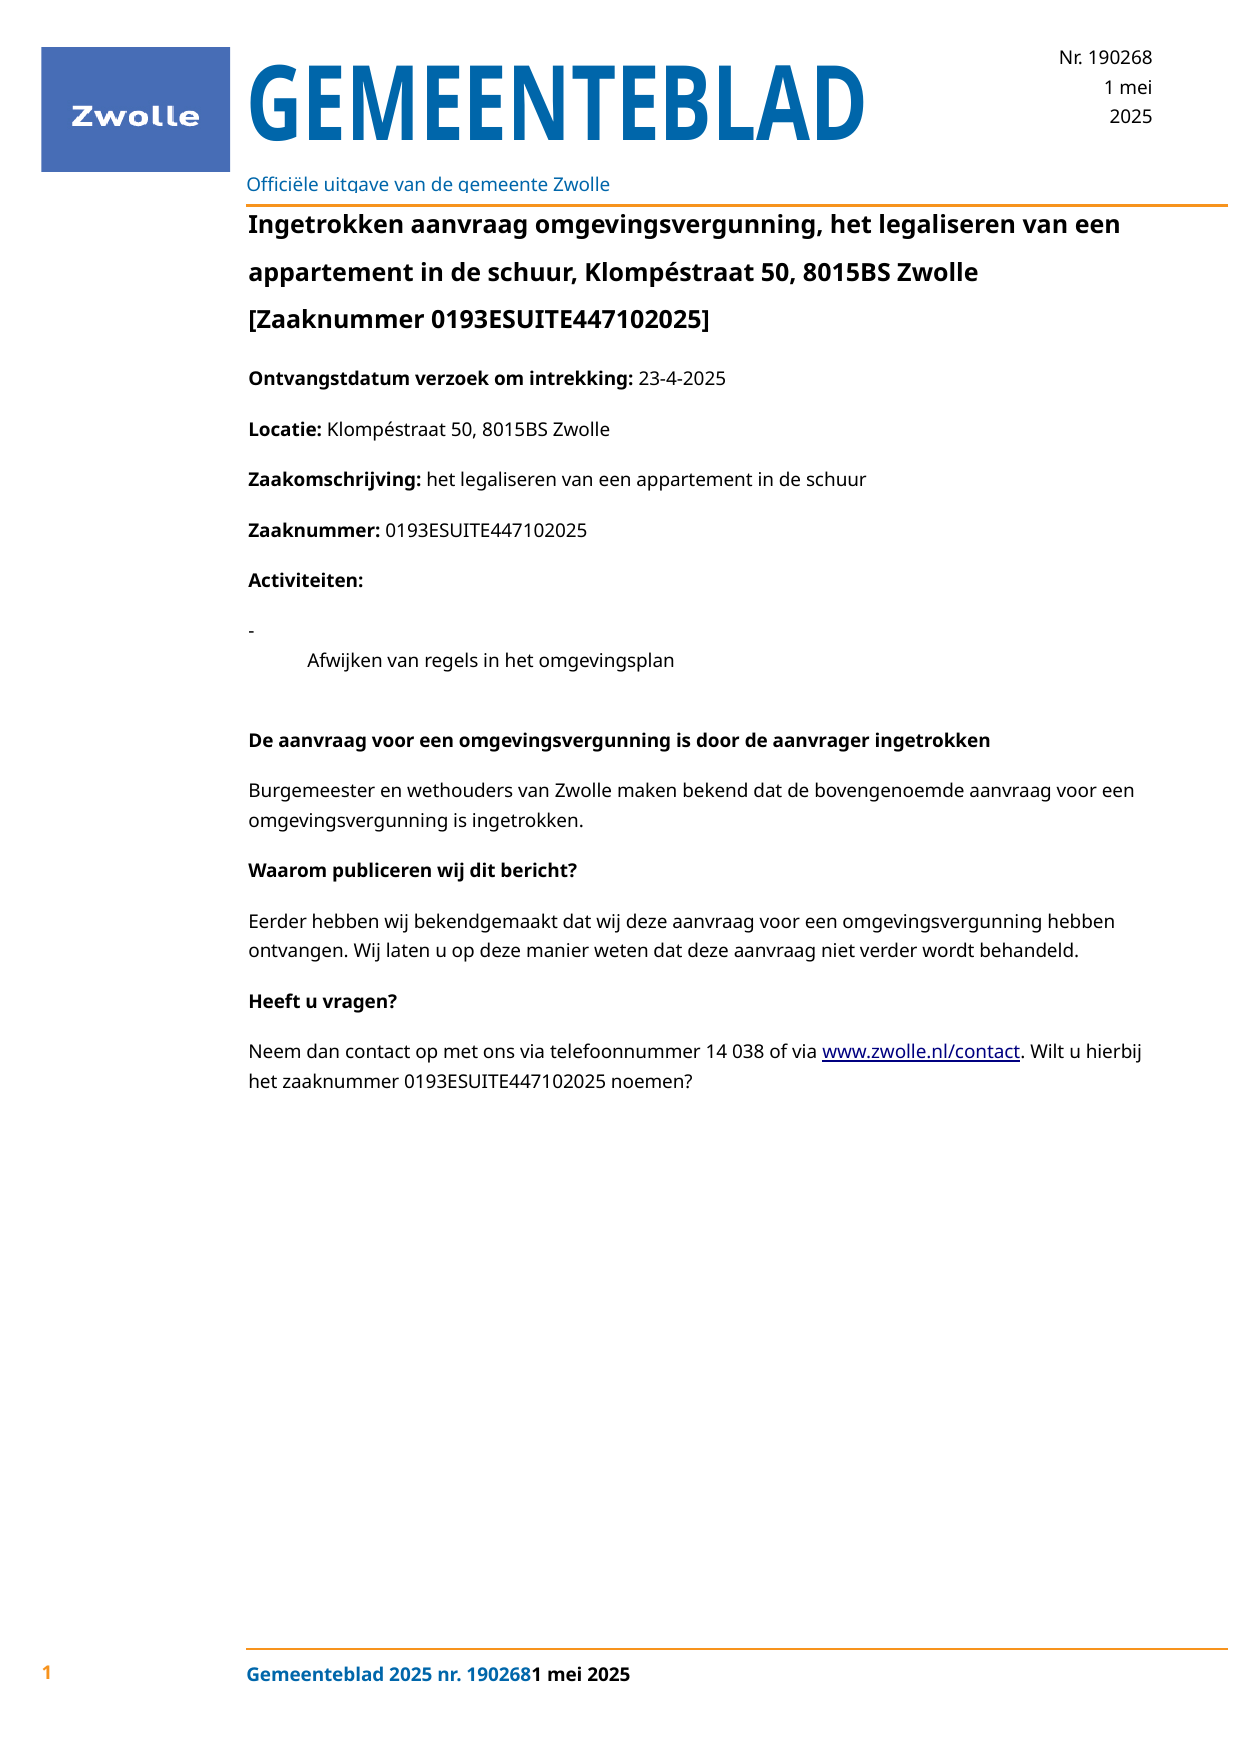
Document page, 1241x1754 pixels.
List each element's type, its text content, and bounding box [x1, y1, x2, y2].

text Neem dan contact op met ons via telefoonnummer 14 038 of via www.zwolle.nl/contact. Wilt u hierbij het zaaknummer 0193ESUITE447102025 noemen? [248, 1038, 1152, 1094]
text Heeft u vragen? [248, 988, 1152, 1014]
picture [41, 47, 231, 172]
text Waarom publiceren wij dit bericht? [248, 858, 1152, 883]
text Activiteiten: [248, 567, 1152, 593]
text Eerder hebben wij bekendgemaakt dat wij deze aanvraag voor een omgevingsvergunning hebben ontvangen. Wij laten u op deze manier weten dat deze aanvraag niet verder wordt behandeld. [248, 908, 1152, 963]
text Ontvangstdatum verzoek om intrekking: 23-4-2025 [248, 366, 1152, 391]
text Zaakomschrijving: het legaliseren van een appartement in de schuur [248, 466, 1152, 492]
text Zaaknummer: 0193ESUITE447102025 [248, 517, 1152, 542]
text Ingetrokken aanvraag omgevingsvergunning, het legaliseren van een appartement in de schuur, Klompéstraat 50, 8015BS Zwolle [Zaaknummer 0193ESUITE447102025] [248, 207, 1152, 336]
list Afwijken van regels in het omgevingsplan [248, 647, 1152, 673]
text Burgemeester en wethouders van Zwolle maken bekend dat de bovengenoemde aanvraag voor een omgevingsvergunning is ingetrokken. [248, 778, 1152, 833]
text Locatie: Klompéstraat 50, 8015BS Zwolle [248, 416, 1152, 442]
text De aanvraag voor een omgevingsvergunning is door de aanvrager ingetrokken [248, 727, 1152, 753]
